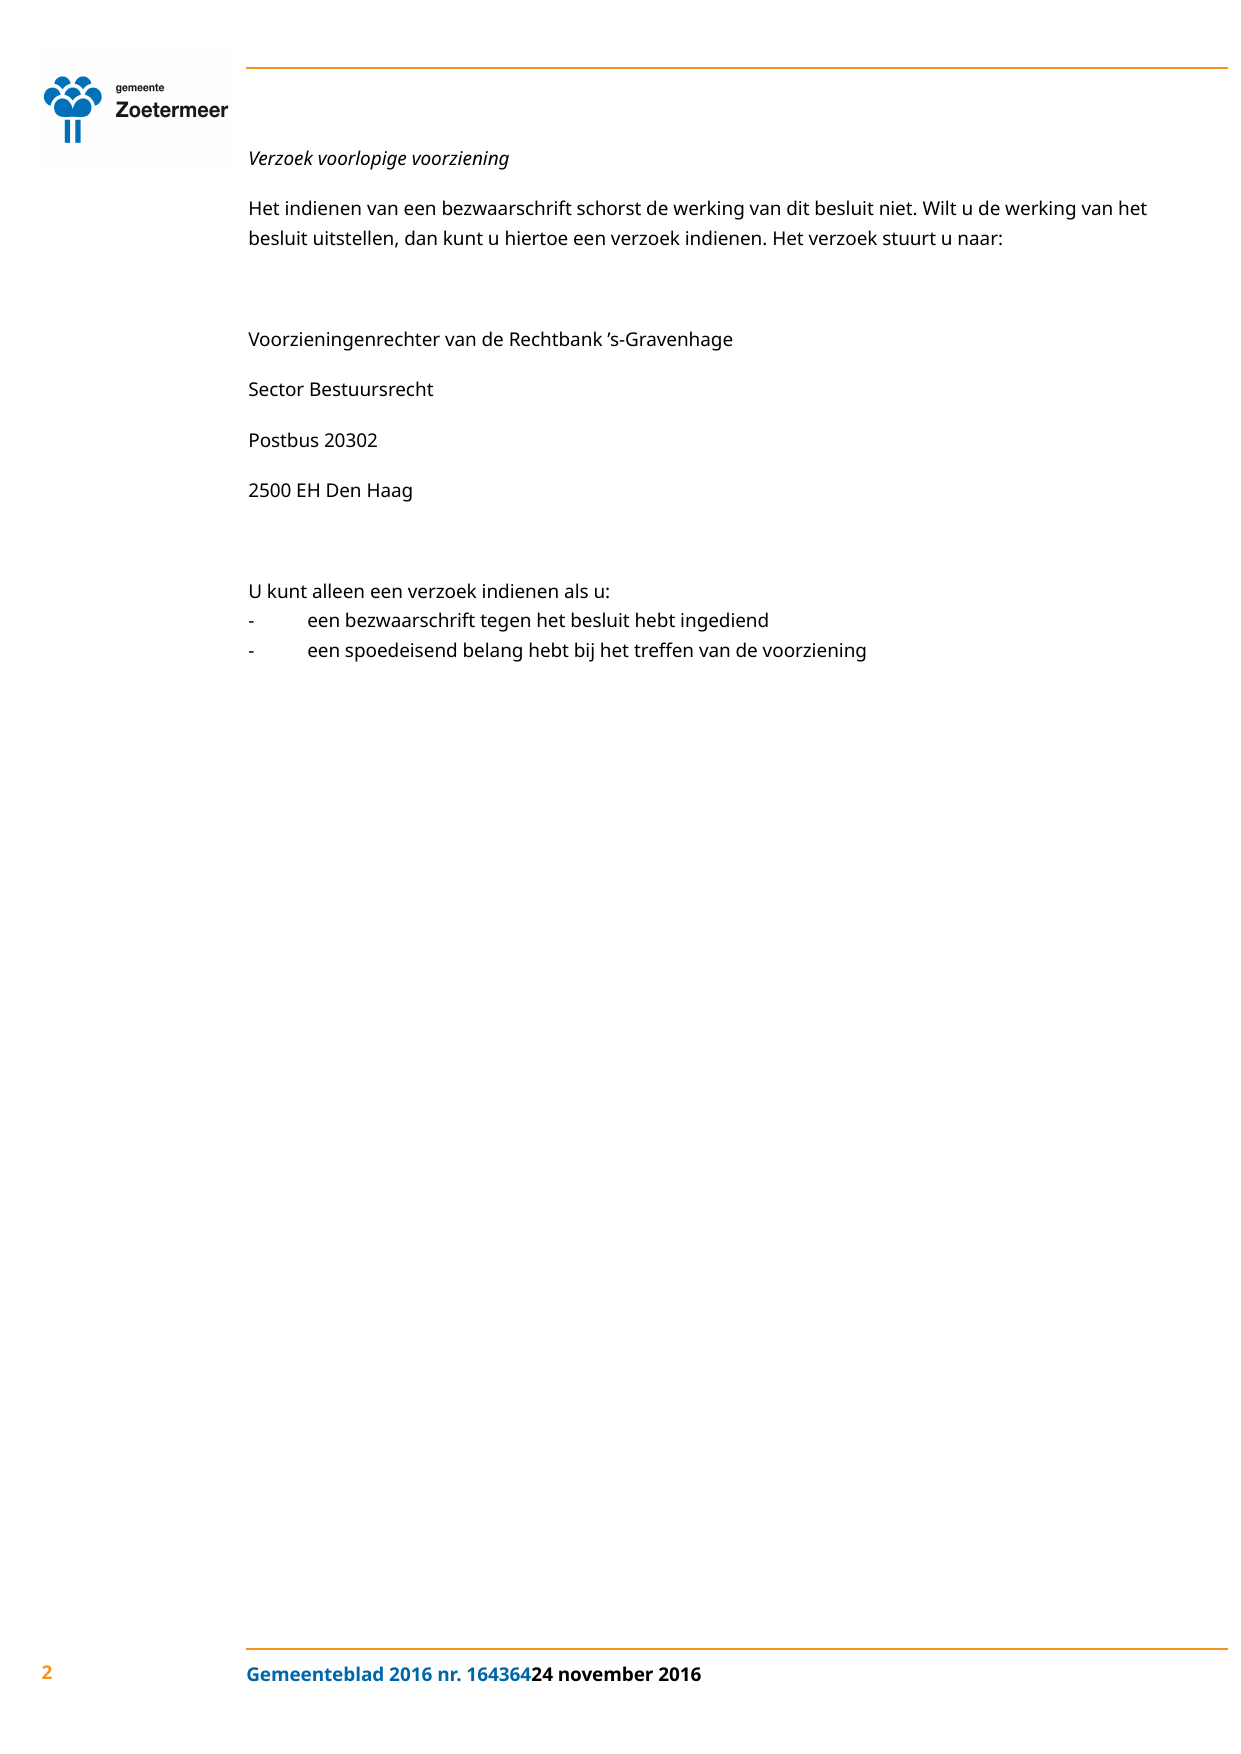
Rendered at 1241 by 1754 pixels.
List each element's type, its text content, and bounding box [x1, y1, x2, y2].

text Verzoek voorlopige voorziening [248, 145, 1152, 171]
text Sector Bestuursrecht [248, 376, 1152, 402]
text 2500 EH Den Haag [248, 477, 1152, 503]
picture [41, 47, 231, 172]
list een bezwaarschrift tegen het besluit hebt ingediend [248, 608, 1152, 633]
text Het indienen van een bezwaarschrift schorst de werking van dit besluit niet. Wilt u de werking van het besluit uitstellen, dan kunt u hiertoe een verzoek indienen. Het verzoek stuurt u naar: [248, 196, 1152, 251]
text Postbus 20302 [248, 427, 1152, 453]
list een spoedeisend belang hebt bij het treffen van de voorziening [248, 637, 1152, 663]
text Voorzieningenrechter van de Rechtbank ’s-Gravenhage [248, 326, 1152, 352]
text U kunt alleen een verzoek indienen als u: [248, 578, 1152, 604]
